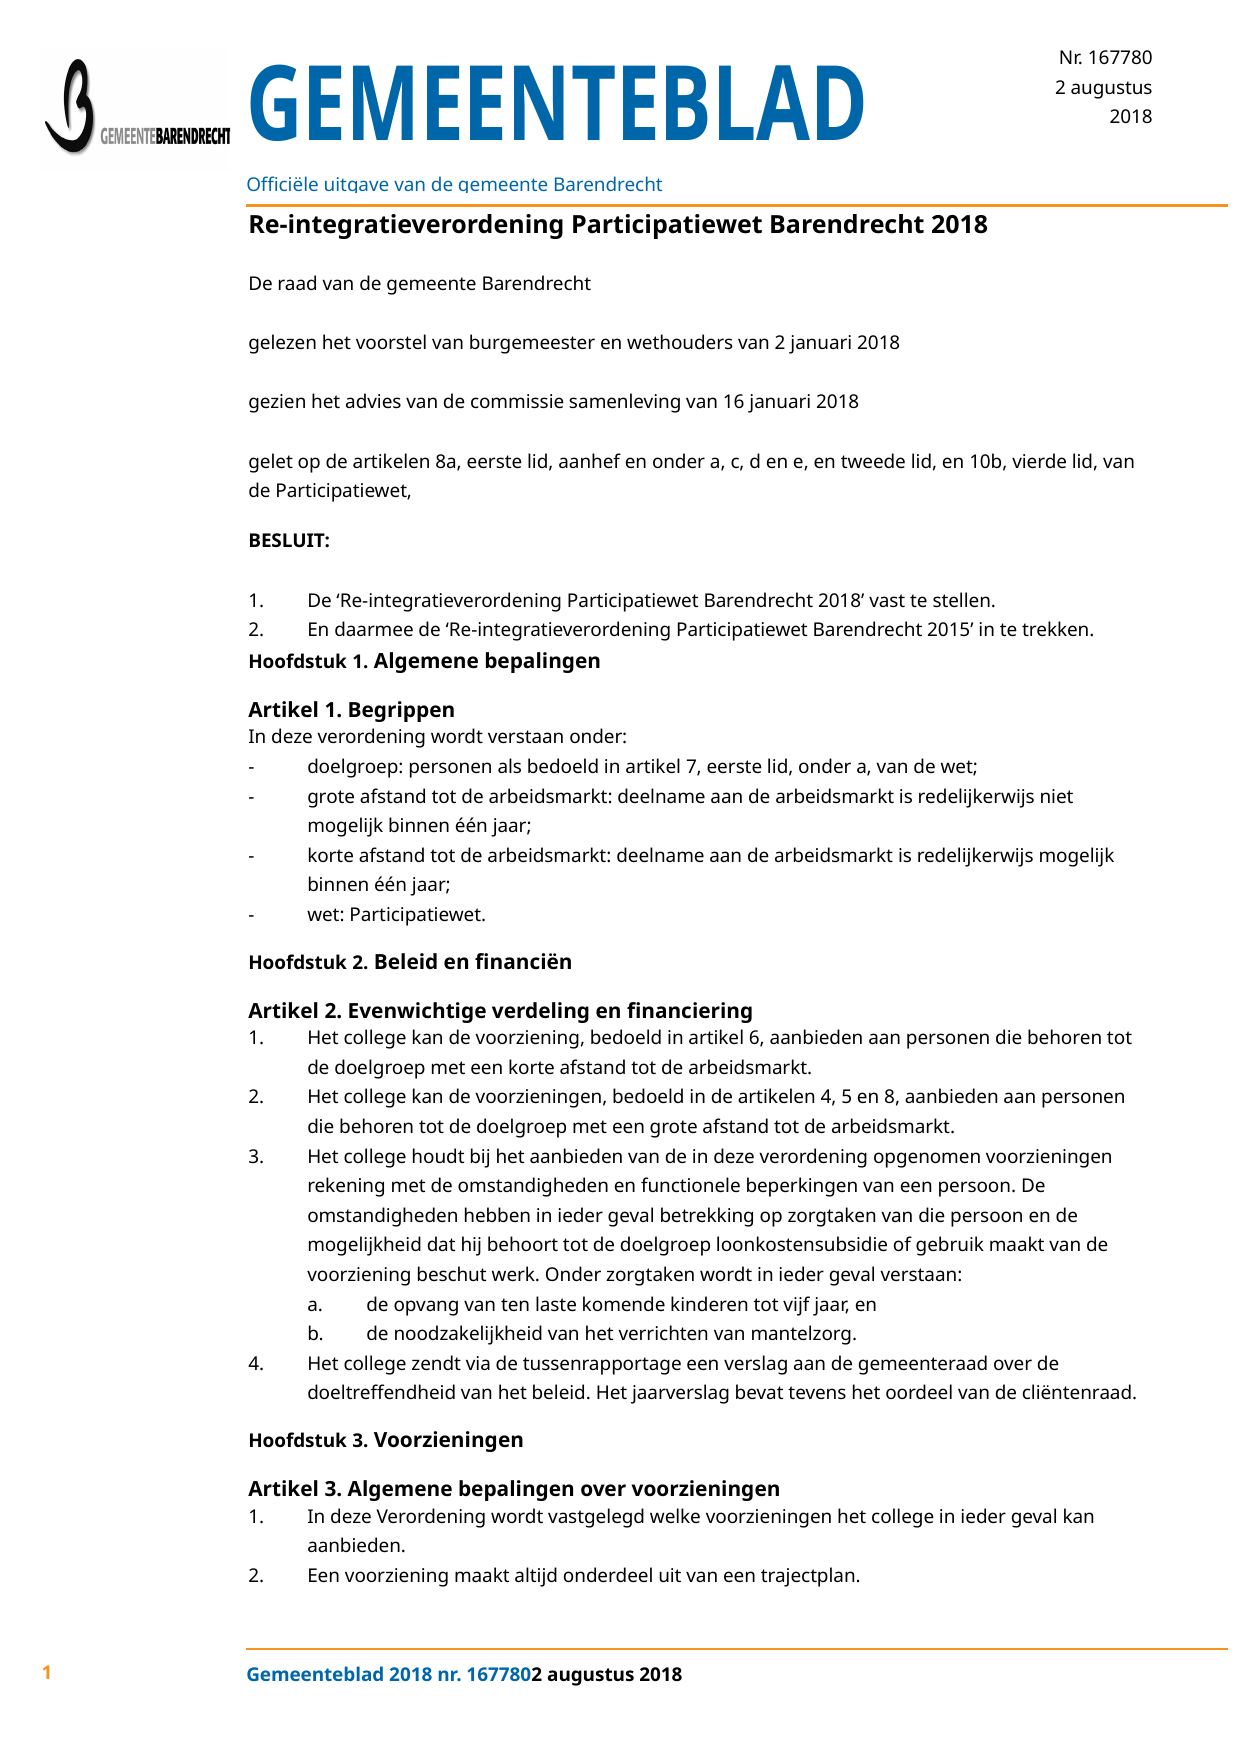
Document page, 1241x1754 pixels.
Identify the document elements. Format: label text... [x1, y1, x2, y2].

list wet: Participatiewet. [248, 901, 1152, 927]
list Het college houdt bij het aanbieden van de in deze verordening opgenomen voorzieningen rekening met de omstandigheden en functionele beperkingen van een persoon. De omstandigheden hebben in ieder geval betrekking op zorgtaken van die persoon en de mogelijkheid dat hij behoort tot de doelgroep loonkostensubsidie of gebruik maakt van de voorziening beschut werk. Onder zorgtaken wordt in ieder geval verstaan: [248, 1143, 1152, 1287]
text Hoofdstuk 2. Beleid en financiën [248, 947, 1152, 975]
list grote afstand tot de arbeidsmarkt: deelname aan de arbeidsmarkt is redelijkerwijs niet mogelijk binnen één jaar; [248, 783, 1152, 838]
text gelezen het voorstel van burgemeester en wethouders van 2 januari 2018 [248, 329, 1152, 355]
picture [41, 47, 231, 172]
text In deze verordening wordt verstaan onder: [248, 724, 1152, 749]
text gelet op de artikelen 8a, eerste lid, aanhef en onder a, c, d en e, en tweede lid, en 10b, vierde lid, van de Participatiewet, [248, 448, 1152, 503]
list In deze Verordening wordt vastgelegd welke voorzieningen het college in ieder geval kan aanbieden. [248, 1503, 1152, 1558]
list doelgroep: personen als bedoeld in artikel 7, eerste lid, onder a, van de wet; [248, 753, 1152, 779]
list En daarmee de ‘Re-integratieverordening Participatiewet Barendrecht 2015’ in te trekken. [248, 616, 1152, 642]
text Artikel 3. Algemene bepalingen over voorzieningen [248, 1474, 1152, 1503]
list Het college kan de voorziening, bedoeld in artikel 6, aanbieden aan personen die behoren tot de doelgroep met een korte afstand tot de arbeidsmarkt. [248, 1024, 1152, 1080]
list De ‘Re-integratieverordening Participatiewet Barendrecht 2018’ vast te stellen. [248, 587, 1152, 613]
list Het college zendt via de tussenrapportage een verslag aan de gemeenteraad over de doeltreffendheid van het beleid. Het jaarverslag bevat tevens het oordeel van de cliëntenraad. [248, 1350, 1152, 1405]
text De raad van de gemeente Barendrecht [248, 270, 1152, 296]
text BESLUIT: [248, 528, 1152, 553]
text gezien het advies van de commissie samenleving van 16 januari 2018 [248, 389, 1152, 414]
text Re-integratieverordening Participatiewet Barendrecht 2018 [248, 207, 1152, 241]
list de noodzakelijkheid van het verrichten van mantelzorg. [307, 1320, 1152, 1346]
text Hoofdstuk 3. Voorzieningen [248, 1425, 1152, 1454]
text Artikel 2. Evenwichtige verdeling en financiering [248, 996, 1152, 1024]
list de opvang van ten laste komende kinderen tot vijf jaar, en [307, 1291, 1152, 1317]
list Een voorziening maakt altijd onderdeel uit van een trajectplan. [248, 1562, 1152, 1588]
text Artikel 1. Begrippen [248, 695, 1152, 724]
list korte afstand tot de arbeidsmarkt: deelname aan de arbeidsmarkt is redelijkerwijs mogelijk binnen één jaar; [248, 842, 1152, 897]
text Hoofdstuk 1. Algemene bepalingen [248, 646, 1152, 674]
list Het college kan de voorzieningen, bedoeld in de artikelen 4, 5 en 8, aanbieden aan personen die behoren tot de doelgroep met een grote afstand tot de arbeidsmarkt. [248, 1084, 1152, 1139]
